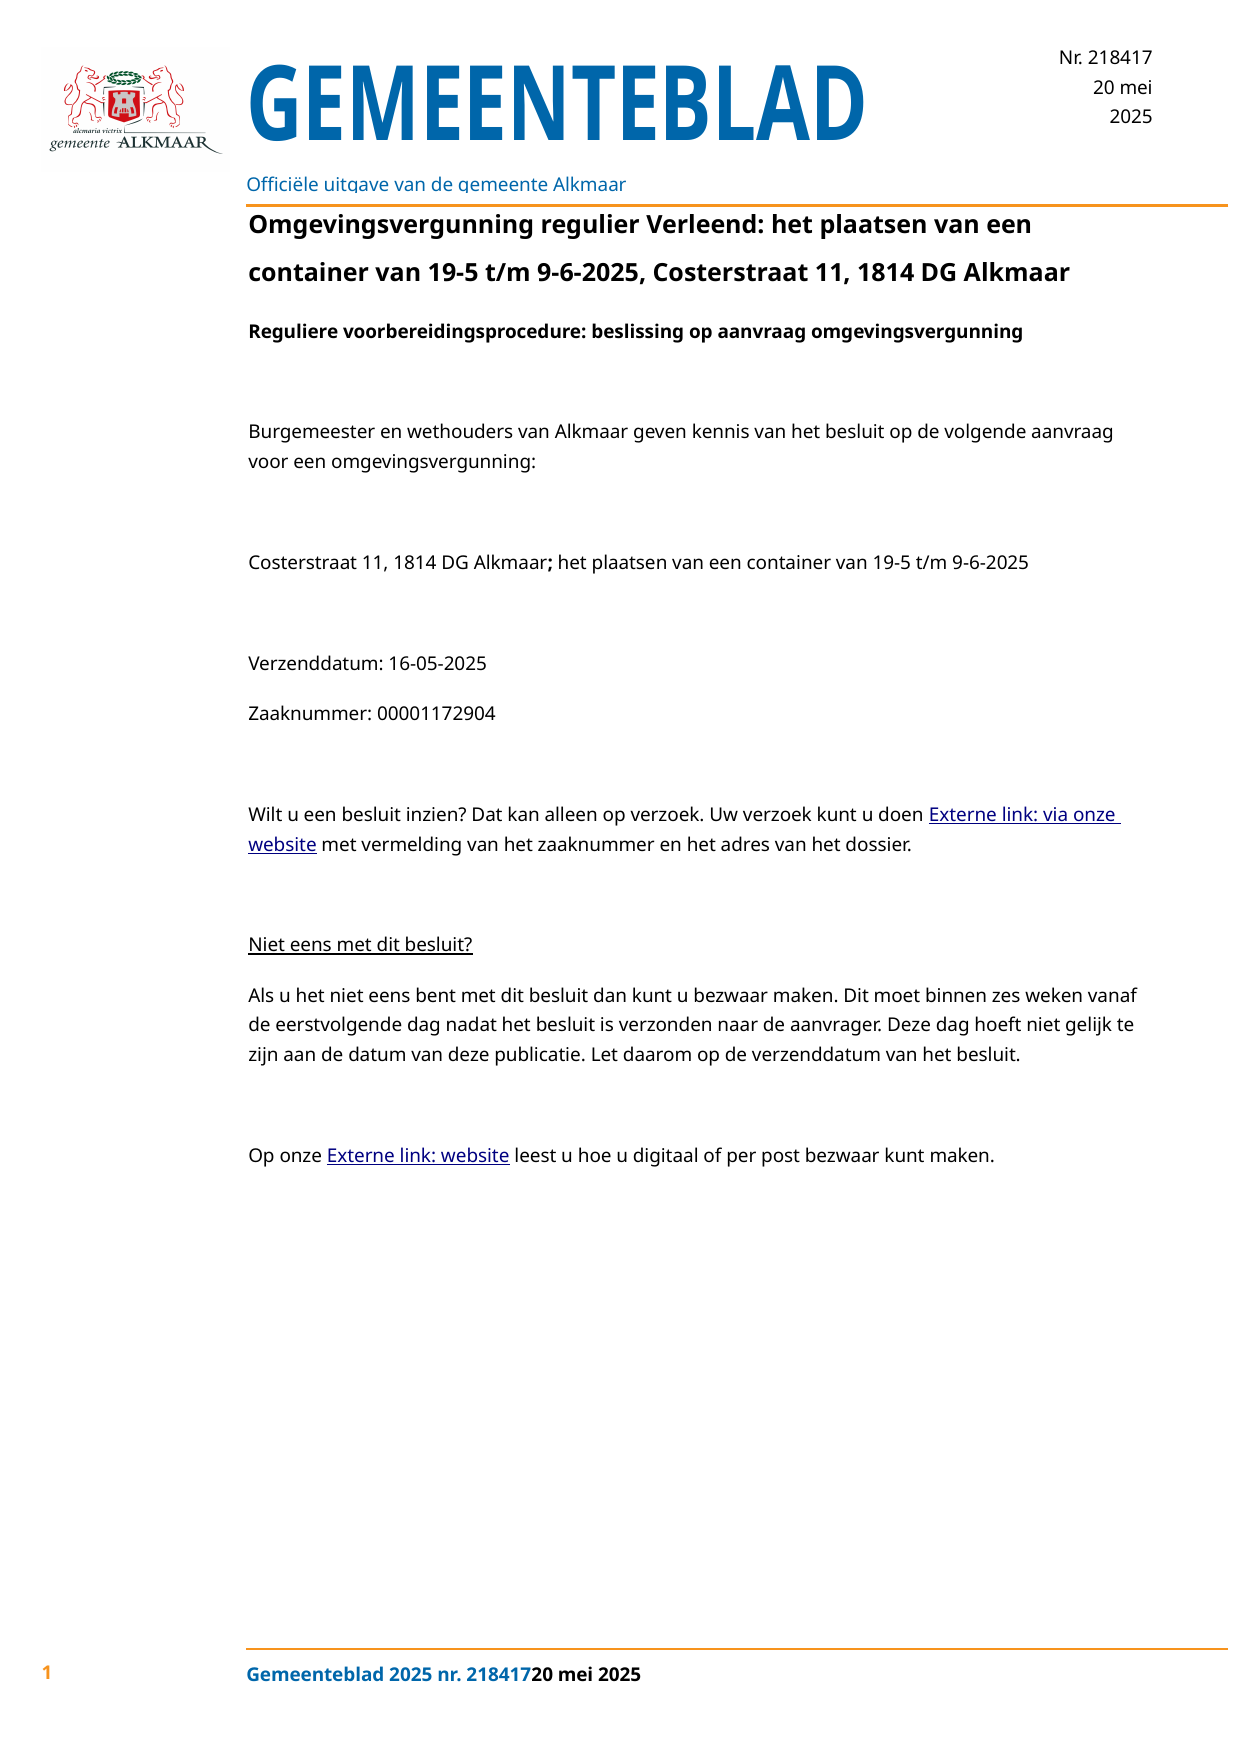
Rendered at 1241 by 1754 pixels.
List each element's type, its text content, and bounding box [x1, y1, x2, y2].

text Als u het niet eens bent met dit besluit dan kunt u bezwaar maken. Dit moet binnen zes weken vanaf de eerstvolgende dag nadat het besluit is verzonden naar de aanvrager. Deze dag hoeft niet gelijk te zijn aan de datum van deze publicatie. Let daarom op de verzenddatum van het besluit. [248, 982, 1152, 1067]
text Niet eens met dit besluit? [248, 932, 1152, 957]
text Verzenddatum: 16-05-2025 [248, 650, 1152, 676]
text Reguliere voorbereidingsprocedure: beslissing op aanvraag omgevingsvergunning [248, 318, 1152, 344]
text Costerstraat 11, 1814 DG Alkmaar; het plaatsen van een container van 19-5 t/m 9-6-2025 [248, 549, 1152, 575]
text Op onze Externe link: website leest u hoe u digitaal of per post bezwaar kunt maken. [248, 1142, 1152, 1168]
text Burgemeester en wethouders van Alkmaar geven kennis van het besluit op de volgende aanvraag voor een omgevingsvergunning: [248, 419, 1152, 474]
text Wilt u een besluit inzien? Dat kan alleen op verzoek. Uw verzoek kunt u doen Externe link: via onze website met vermelding van het zaaknummer en het adres van het dossier. [248, 801, 1152, 857]
text Zaaknummer: 00001172904 [248, 700, 1152, 726]
text Omgevingsvergunning regulier Verleend: het plaatsen van een container van 19-5 t/m 9-6-2025, Costerstraat 11, 1814 DG Alkmaar [248, 207, 1152, 288]
picture [41, 47, 231, 172]
